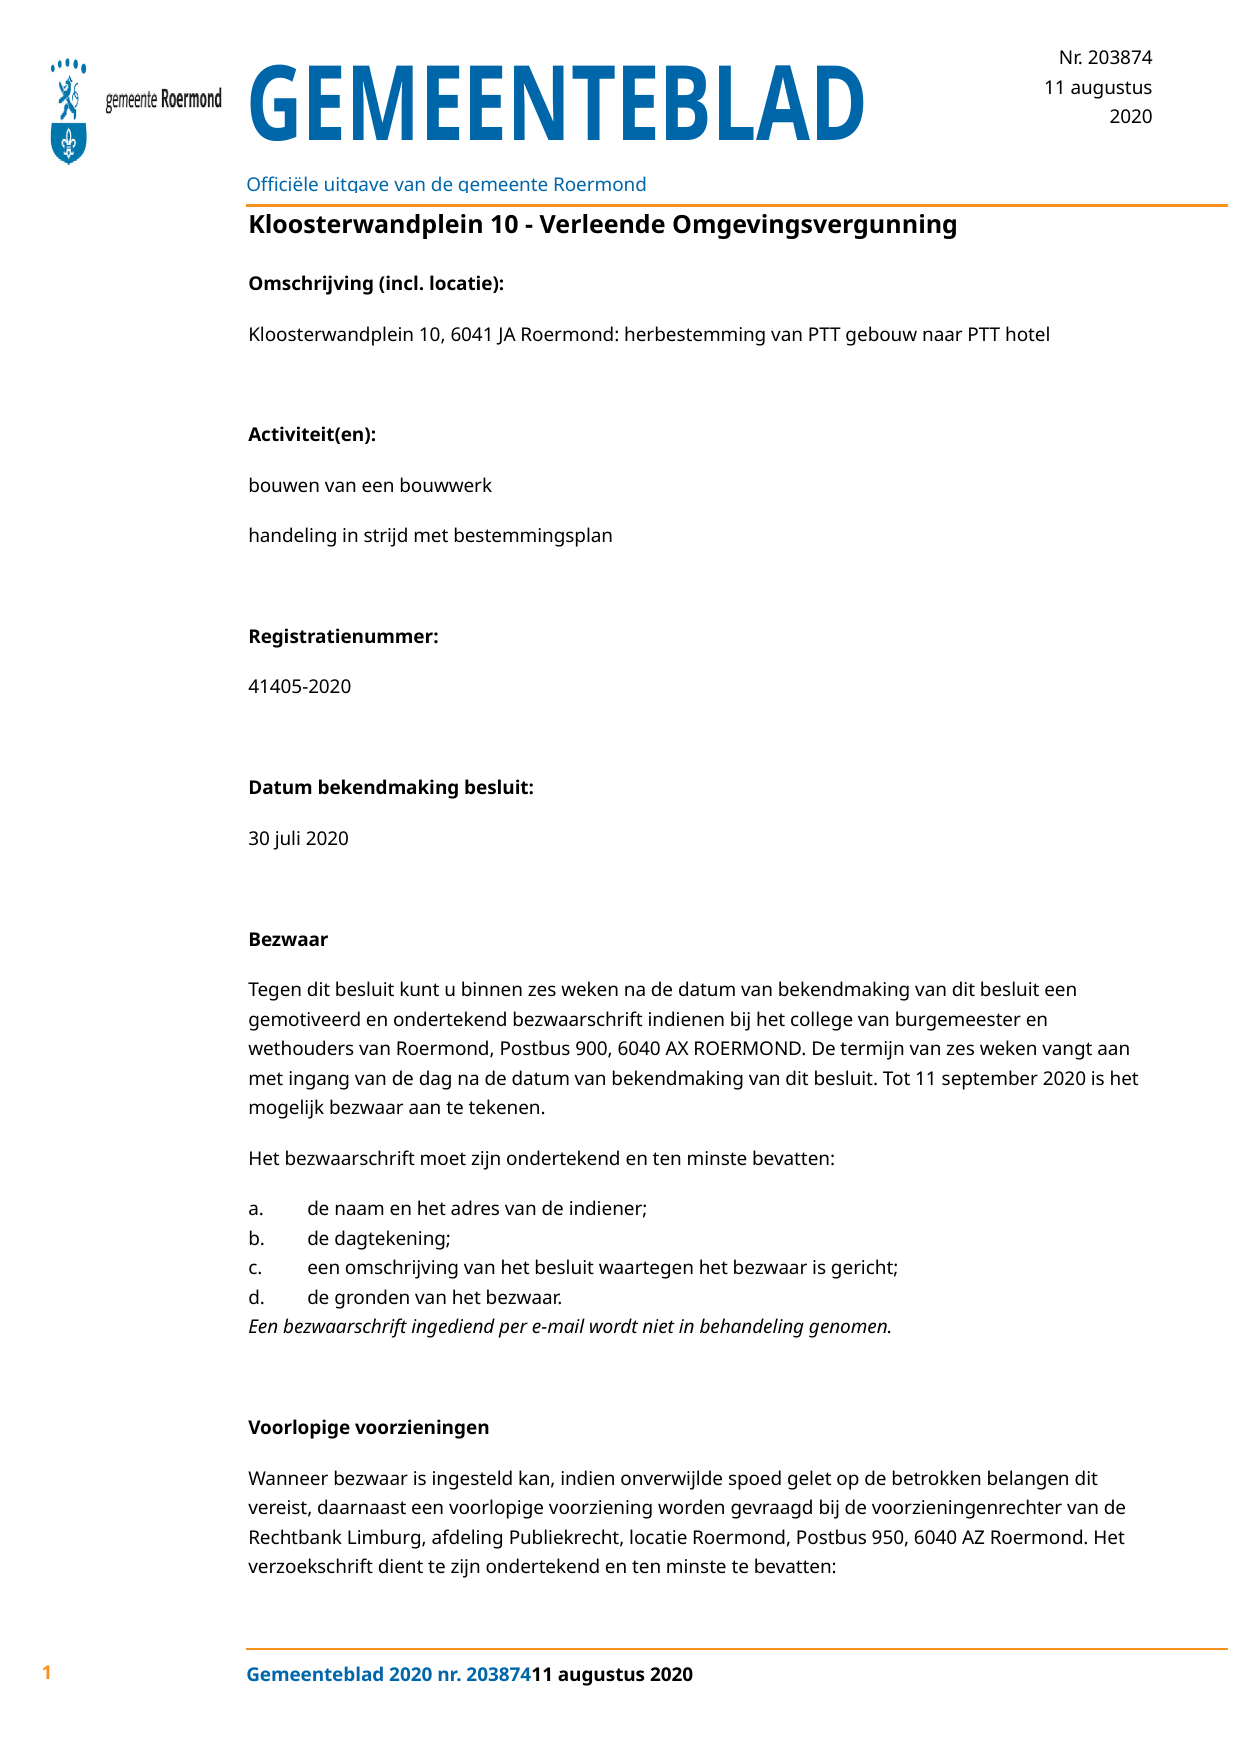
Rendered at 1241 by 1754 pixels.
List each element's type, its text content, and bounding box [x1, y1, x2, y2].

text Een bezwaarschrift ingediend per e-mail wordt niet in behandeling genomen. [248, 1314, 1152, 1339]
text bouwen van een bouwwerk [248, 472, 1152, 498]
text handeling in strijd met bestemmingsplan [248, 522, 1152, 548]
list de gronden van het bezwaar. [248, 1284, 1152, 1310]
list de dagtekening; [248, 1225, 1152, 1251]
text Het bezwaarschrift moet zijn ondertekend en ten minste bevatten: [248, 1145, 1152, 1171]
text Activiteit(en): [248, 422, 1152, 447]
list de naam en het adres van de indiener; [248, 1195, 1152, 1221]
text Datum bekendmaking besluit: [248, 774, 1152, 800]
text Omschrijving (incl. locatie): [248, 270, 1152, 296]
text 41405-2020 [248, 674, 1152, 699]
picture [41, 47, 231, 172]
text Tegen dit besluit kunt u binnen zes weken na de datum van bekendmaking van dit besluit een gemotiveerd en ondertekend bezwaarschrift indienen bij het college van burgemeester en wethouders van Roermond, Postbus 900, 6040 AX ROERMOND. De termijn van zes weken vangt aan met ingang van de dag na de datum van bekendmaking van dit besluit. Tot 11 september 2020 is het mogelijk bezwaar aan te tekenen. [248, 976, 1152, 1120]
text Kloosterwandplein 10, 6041 JA Roermond: herbestemming van PTT gebouw naar PTT hotel [248, 321, 1152, 346]
text Registratienummer: [248, 623, 1152, 649]
text Kloosterwandplein 10 - Verleende Omgevingsvergunning [248, 207, 1152, 241]
text Bezwaar [248, 926, 1152, 951]
text Wanneer bezwaar is ingesteld kan, indien onverwijlde spoed gelet op de betrokken belangen dit vereist, daarnaast een voorlopige voorziening worden gevraagd bij de voorzieningenrechter van de Rechtbank Limburg, afdeling Publiekrecht, locatie Roermond, Postbus 950, 6040 AZ Roermond. Het verzoekschrift dient te zijn ondertekend en ten minste te bevatten: [248, 1465, 1152, 1579]
text Voorlopige voorzieningen [248, 1414, 1152, 1440]
list een omschrijving van het besluit waartegen het bezwaar is gericht; [248, 1254, 1152, 1280]
text 30 juli 2020 [248, 825, 1152, 851]
